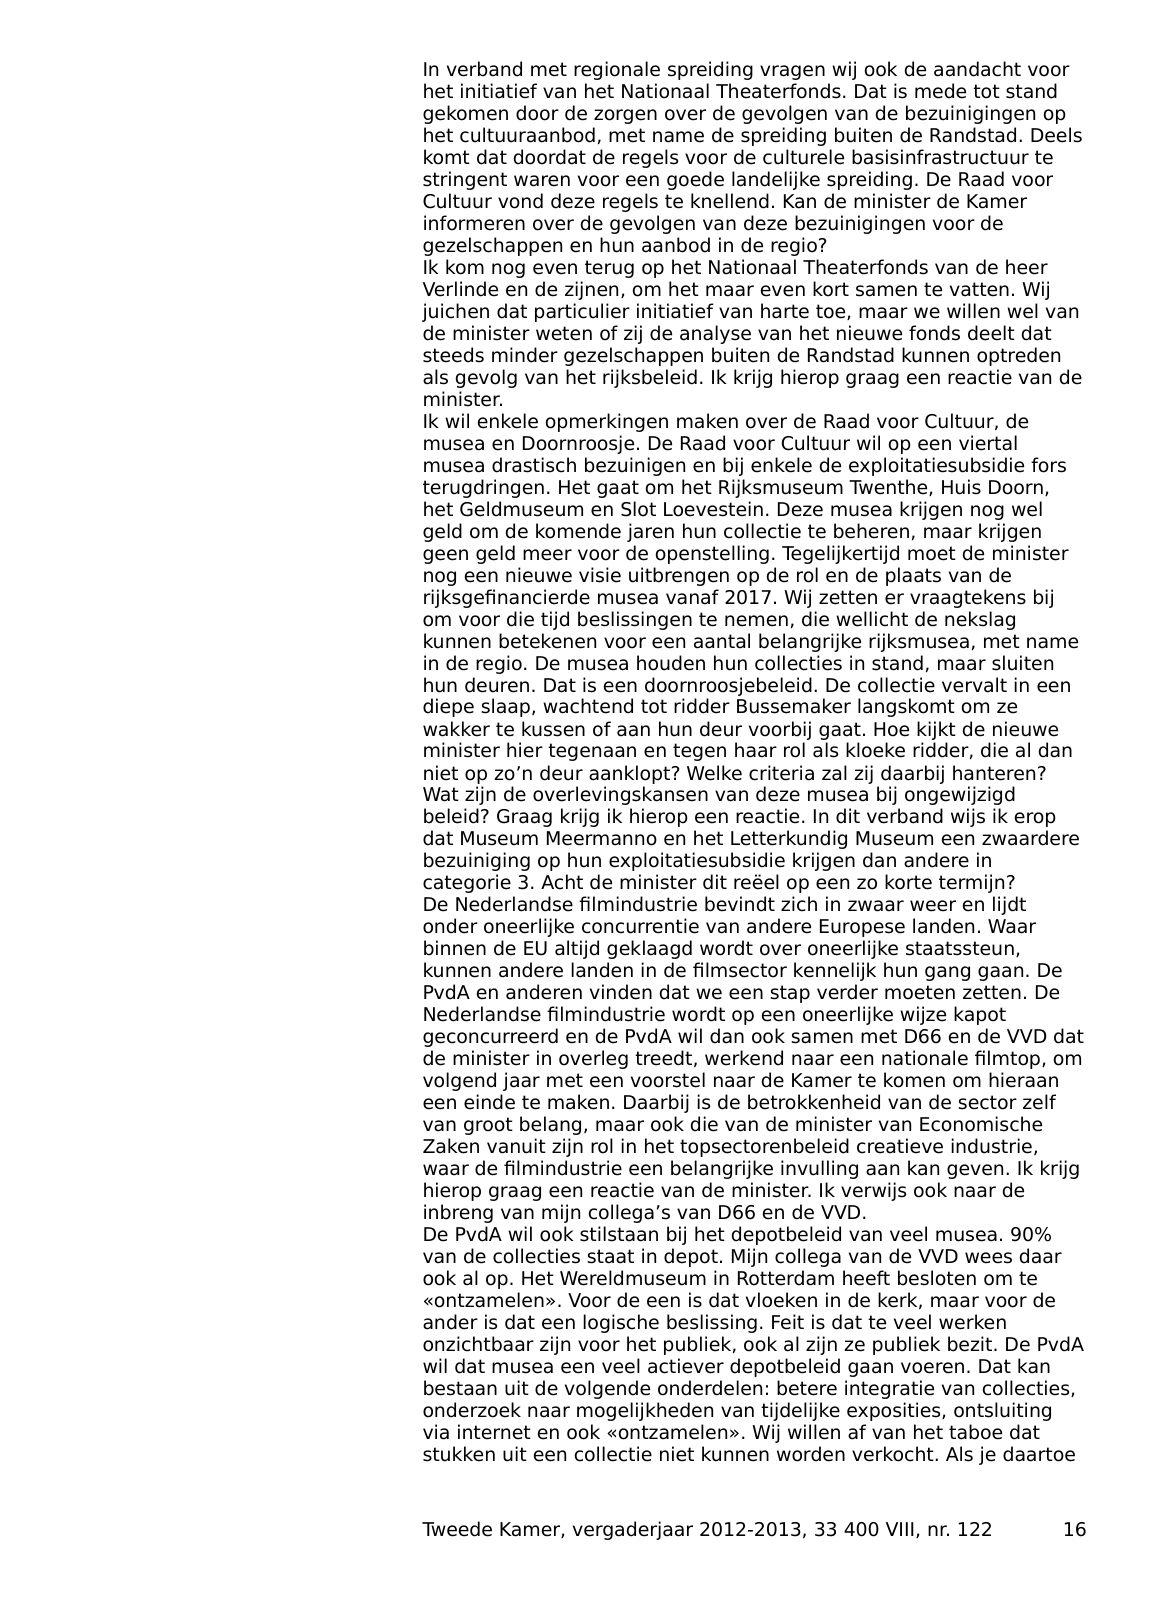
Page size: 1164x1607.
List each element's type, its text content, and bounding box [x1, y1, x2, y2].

text De Nederlandse filmindustrie bevindt zich in zwaar weer en lijdt onder oneerlijke concurrentie van andere Europese landen. Waar binnen de EU altijd geklaagd wordt over oneerlijke staatssteun, kunnen andere landen in de filmsector kennelijk hun gang gaan. De PvdA en anderen vinden dat we een stap verder moeten zetten. De Nederlandse filmindustrie wordt op een oneerlijke wijze kapot geconcurreerd en de PvdA wil dan ook samen met D66 en de VVD dat de minister in overleg treedt, werkend naar een nationale filmtop, om volgend jaar met een voorstel naar de Kamer te komen om hieraan een einde te maken. Daarbij is de betrokkenheid van de sector zelf van groot belang, maar ook die van de minister van Economische Zaken vanuit zijn rol in het topsectorenbeleid creatieve industrie, waar de filmindustrie een belangrijke invulling aan kan geven. Ik krijg hierop graag een reactie van de minister. Ik verwijs ook naar de inbreng van mijn collega’s van D66 en de VVD. [422, 894, 1087, 1224]
text De PvdA wil ook stilstaan bij het depotbeleid van veel musea. 90% van de collecties staat in depot. Mijn collega van de VVD wees daar ook al op. Het Wereldmuseum in Rotterdam heeft besloten om te «ontzamelen». Voor de een is dat vloeken in de kerk, maar voor de ander is dat een logische beslissing. Feit is dat te veel werken onzichtbaar zijn voor het publiek, ook al zijn ze publiek bezit. De PvdA wil dat musea een veel actiever depotbeleid gaan voeren. Dat kan bestaan uit de volgende onderdelen: betere integratie van collecties, onderzoek naar mogelijkheden van tijdelijke exposities, ontsluiting via internet en ook «ontzamelen». Wij willen af van het taboe dat stukken uit een collectie niet kunnen worden verkocht. Als je daartoe [422, 1224, 1087, 1466]
text In verband met regionale spreiding vragen wij ook de aandacht voor het initiatief van het Nationaal Theaterfonds. Dat is mede tot stand gekomen door de zorgen over de gevolgen van de bezuinigingen op het cultuuraanbod, met name de spreiding buiten de Randstad. Deels komt dat doordat de regels voor de culturele basisinfrastructuur te stringent waren voor een goede landelijke spreiding. De Raad voor Cultuur vond deze regels te knellend. Kan de minister de Kamer informeren over de gevolgen van deze bezuinigingen voor de gezelschappen en hun aanbod in de regio? [422, 59, 1087, 257]
text Ik wil enkele opmerkingen maken over de Raad voor Cultuur, de musea en Doornroosje. De Raad voor Cultuur wil op een viertal musea drastisch bezuinigen en bij enkele de exploitatiesubsidie fors terugdringen. Het gaat om het Rijksmuseum Twenthe, Huis Doorn, het Geldmuseum en Slot Loevestein. Deze musea krijgen nog wel geld om de komende jaren hun collectie te beheren, maar krijgen geen geld meer voor de openstelling. Tegelijkertijd moet de minister nog een nieuwe visie uitbrengen op de rol en de plaats van de rijksgefinancierde musea vanaf 2017. Wij zetten er vraagtekens bij om voor die tijd beslissingen te nemen, die wellicht de nekslag kunnen betekenen voor een aantal belangrijke rijksmusea, met name in de regio. De musea houden hun collecties in stand, maar sluiten hun deuren. Dat is een doornroosjebeleid. De collectie vervalt in een diepe slaap, wachtend tot ridder Bussemaker langskomt om ze wakker te kussen of aan hun deur voorbij gaat. Hoe kijkt de nieuwe minister hier tegenaan en tegen haar rol als kloeke ridder, die al dan niet op zo’n deur aanklopt? Welke criteria zal zij daarbij hanteren? Wat zijn de overlevingskansen van deze musea bij ongewijzigd beleid? Graag krijg ik hierop een reactie. In dit verband wijs ik erop dat Museum Meermanno en het Letterkundig Museum een zwaardere bezuiniging op hun exploitatiesubsidie krijgen dan andere in categorie 3. Acht de minister dit reëel op een zo korte termijn? [422, 411, 1087, 894]
text Ik kom nog even terug op het Nationaal Theaterfonds van de heer Verlinde en de zijnen, om het maar even kort samen te vatten. Wij juichen dat particulier initiatief van harte toe, maar we willen wel van de minister weten of zij de analyse van het nieuwe fonds deelt dat steeds minder gezelschappen buiten de Randstad kunnen optreden als gevolg van het rijksbeleid. Ik krijg hierop graag een reactie van de minister. [422, 257, 1087, 411]
